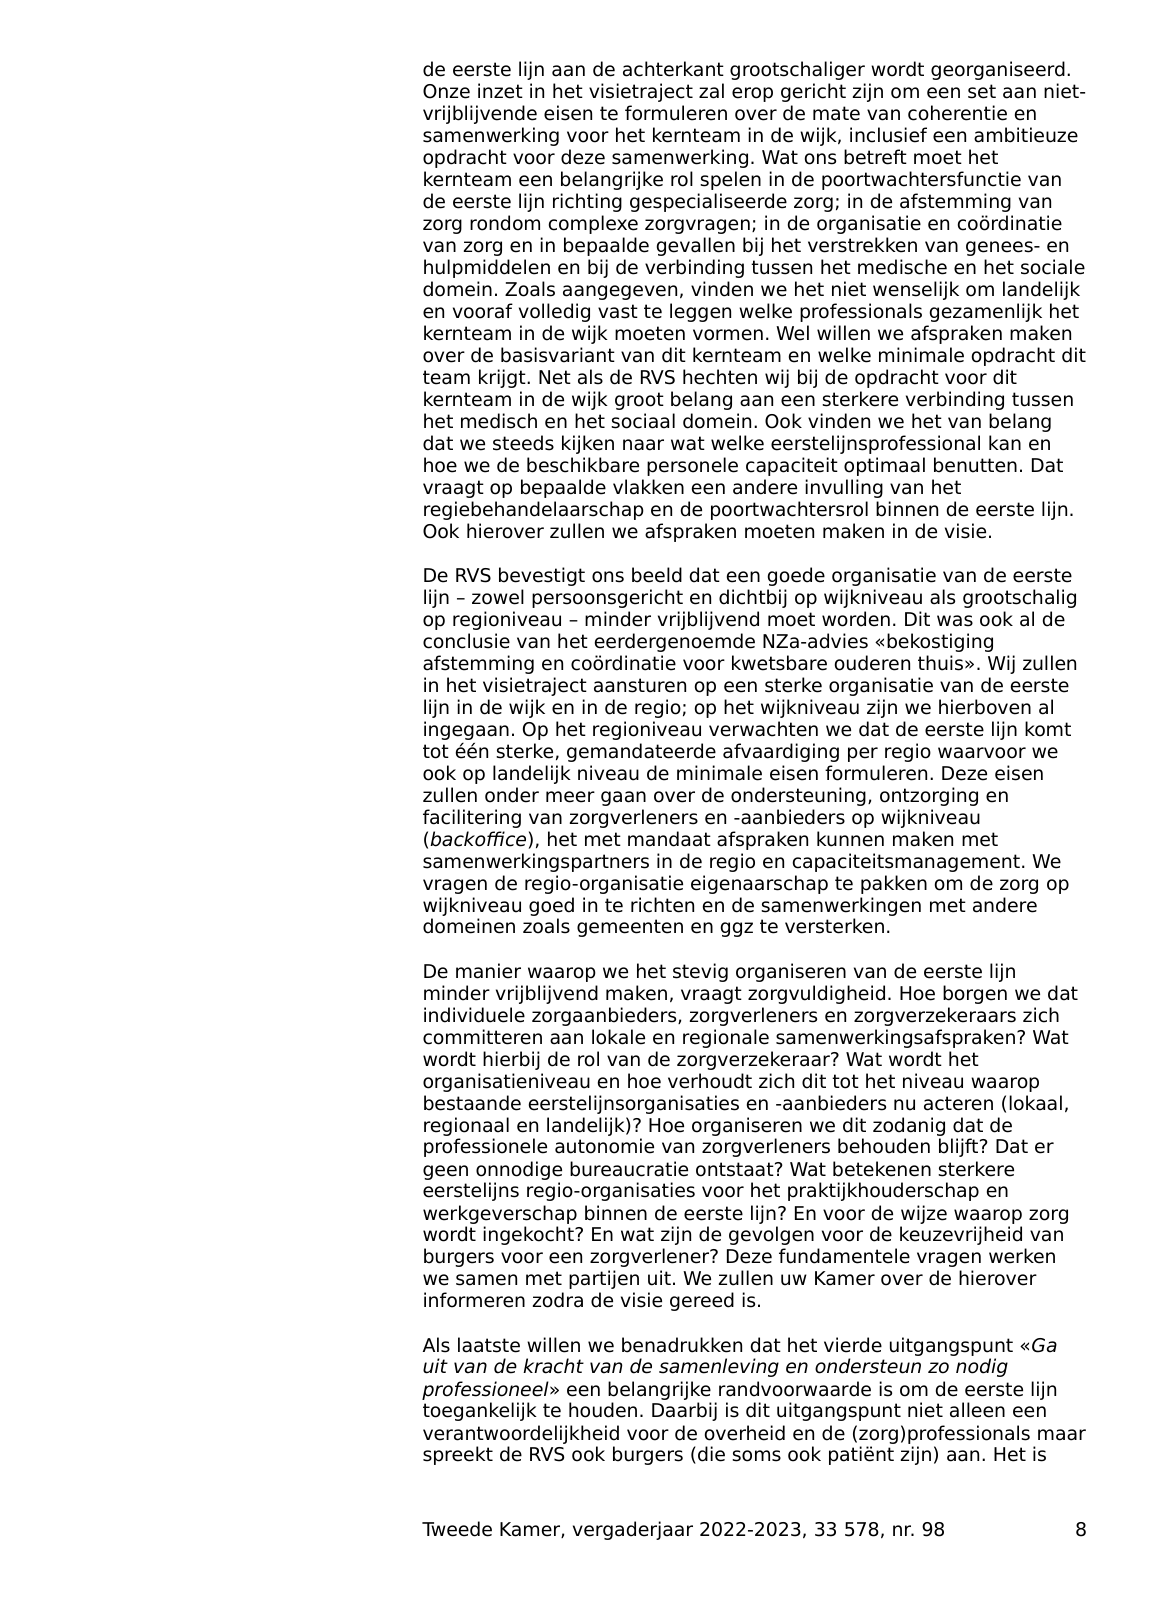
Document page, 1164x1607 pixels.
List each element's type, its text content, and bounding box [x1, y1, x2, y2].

text de eerste lijn aan de achterkant grootschaliger wordt georganiseerd. Onze inzet in het visietraject zal erop gericht zijn om een set aan niet-vrijblijvende eisen te formuleren over de mate van coherentie en samenwerking voor het kernteam in de wijk, inclusief een ambitieuze opdracht voor deze samenwerking. Wat ons betreft moet het kernteam een belangrijke rol spelen in de poortwachtersfunctie van de eerste lijn richting gespecialiseerde zorg; in de afstemming van zorg rondom complexe zorgvragen; in de organisatie en coördinatie van zorg en in bepaalde gevallen bij het verstrekken van genees- en hulpmiddelen en bij de verbinding tussen het medische en het sociale domein. Zoals aangegeven, vinden we het niet wenselijk om landelijk en vooraf volledig vast te leggen welke professionals gezamenlijk het kernteam in de wijk moeten vormen. Wel willen we afspraken maken over de basisvariant van dit kernteam en welke minimale opdracht dit team krijgt. Net als de RVS hechten wij bij de opdracht voor dit kernteam in de wijk groot belang aan een sterkere verbinding tussen het medisch en het sociaal domein. Ook vinden we het van belang dat we steeds kijken naar wat welke eerstelijnsprofessional kan en hoe we de beschikbare personele capaciteit optimaal benutten. Dat vraagt op bepaalde vlakken een andere invulling van het regiebehandelaarschap en de poortwachtersrol binnen de eerste lijn. Ook hierover zullen we afspraken moeten maken in de visie. [422, 59, 1087, 543]
text Als laatste willen we benadrukken dat het vierde uitgangspunt «Ga uit van de kracht van de samenleving en ondersteun zo nodig professioneel» een belangrijke randvoorwaarde is om de eerste lijn toegankelijk te houden. Daarbij is dit uitgangspunt niet alleen een verantwoordelijkheid voor de overheid en de (zorg)professionals maar spreekt de RVS ook burgers (die soms ook patiënt zijn) aan. Het is [422, 1334, 1087, 1466]
text De manier waarop we het stevig organiseren van de eerste lijn minder vrijblijvend maken, vraagt zorgvuldigheid. Hoe borgen we dat individuele zorgaanbieders, zorgverleners en zorgverzekeraars zich committeren aan lokale en regionale samenwerkingsafspraken? Wat wordt hierbij de rol van de zorgverzekeraar? Wat wordt het organisatieniveau en hoe verhoudt zich dit tot het niveau waarop bestaande eerstelijnsorganisaties en -aanbieders nu acteren (lokaal, regionaal en landelijk)? Hoe organiseren we dit zodanig dat de professionele autonomie van zorgverleners behouden blijft? Dat er geen onnodige bureaucratie ontstaat? Wat betekenen sterkere eerstelijns regio-organisaties voor het praktijkhouderschap en werkgeverschap binnen de eerste lijn? En voor de wijze waarop zorg wordt ingekocht? En wat zijn de gevolgen voor de keuzevrijheid van burgers voor een zorgverlener? Deze fundamentele vragen werken we samen met partijen uit. We zullen uw Kamer over de hierover informeren zodra de visie gereed is. [422, 961, 1087, 1312]
text De RVS bevestigt ons beeld dat een goede organisatie van de eerste lijn – zowel persoonsgericht en dichtbij op wijkniveau als grootschalig op regioniveau – minder vrijblijvend moet worden. Dit was ook al de conclusie van het eerdergenoemde NZa-advies «bekostiging afstemming en coördinatie voor kwetsbare ouderen thuis». Wij zullen in het visietraject aansturen op een sterke organisatie van de eerste lijn in de wijk en in de regio; op het wijkniveau zijn we hierboven al ingegaan. Op het regioniveau verwachten we dat de eerste lijn komt tot één sterke, gemandateerde afvaardiging per regio waarvoor we ook op landelijk niveau de minimale eisen formuleren. Deze eisen zullen onder meer gaan over de ondersteuning, ontzorging en facilitering van zorgverleners en -aanbieders op wijkniveau (backoffice), het met mandaat afspraken kunnen maken met samenwerkingspartners in de regio en capaciteitsmanagement. We vragen de regio-organisatie eigenaarschap te pakken om de zorg op wijkniveau goed in te richten en de samenwerkingen met andere domeinen zoals gemeenten en ggz te versterken. [422, 565, 1087, 938]
